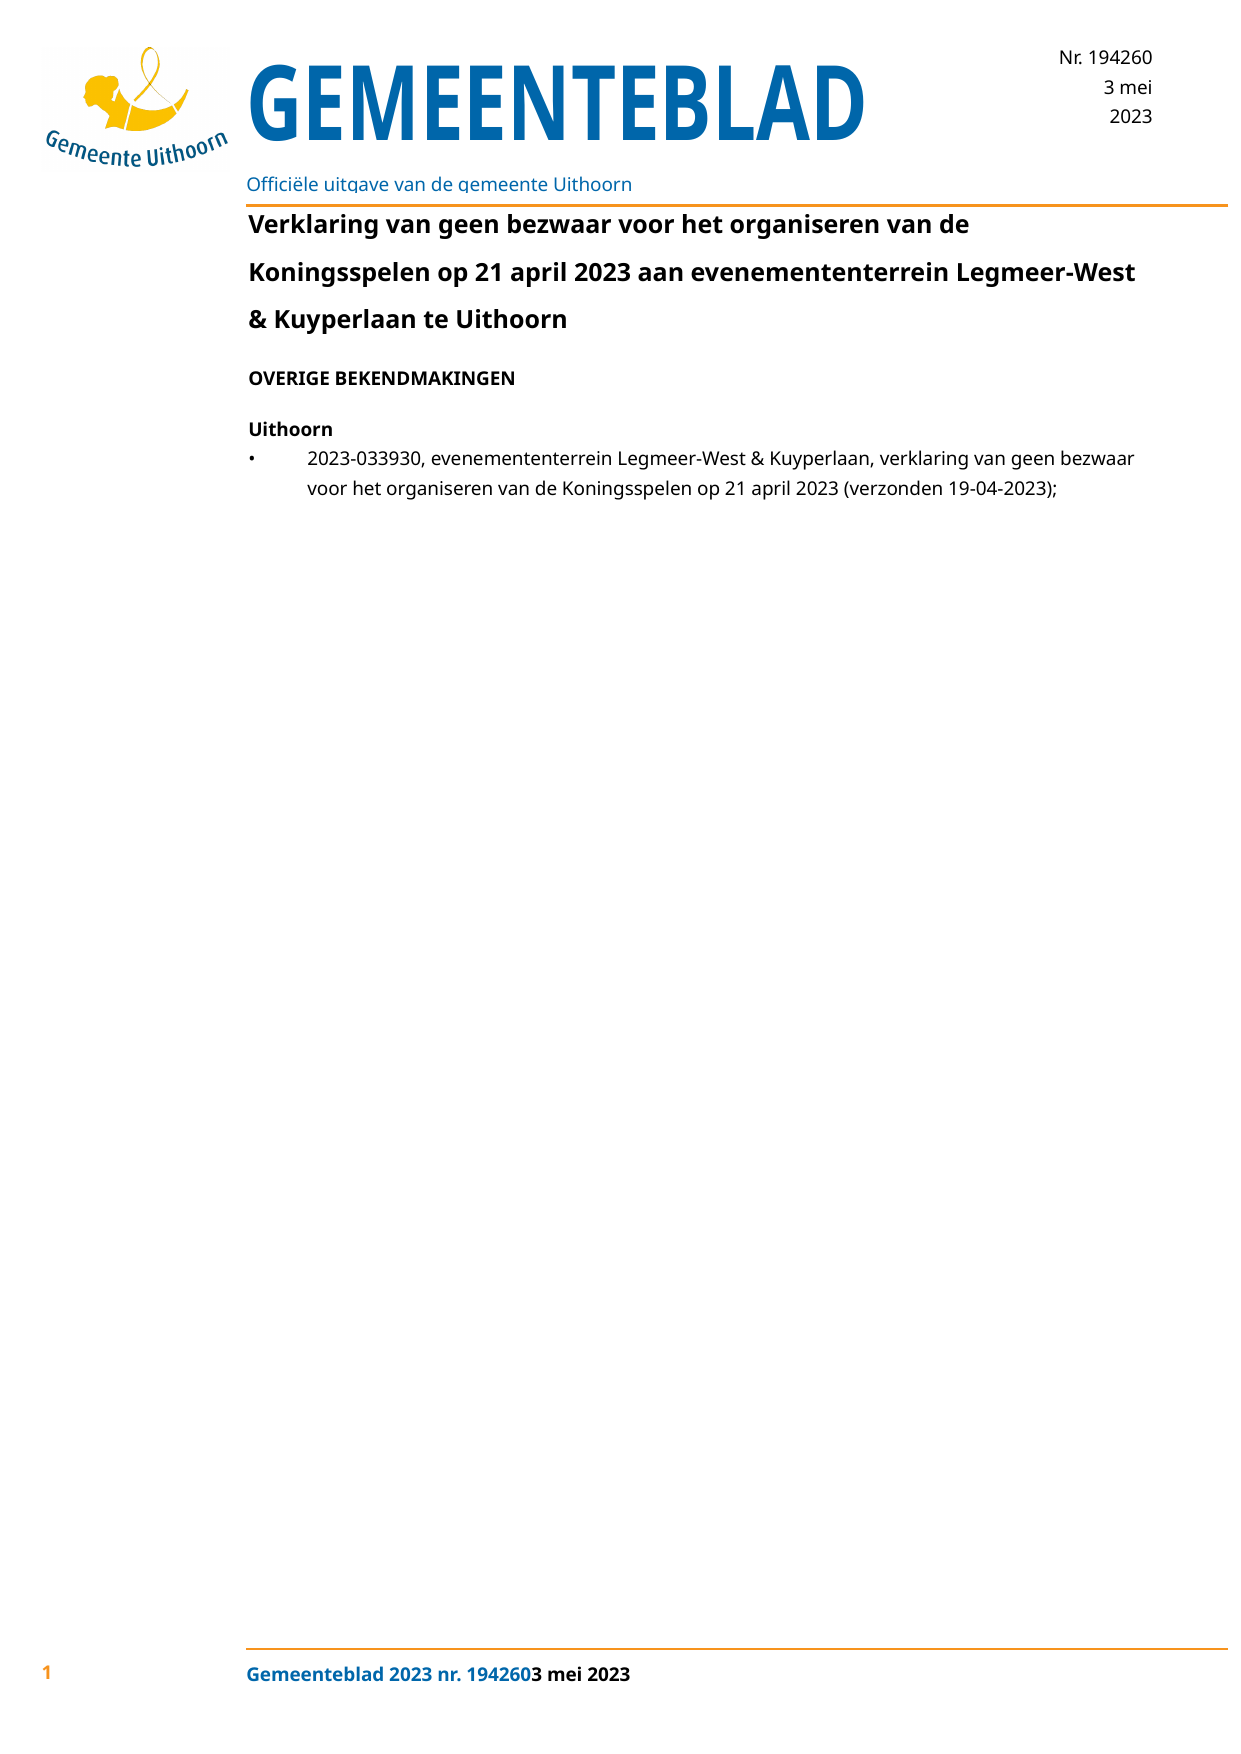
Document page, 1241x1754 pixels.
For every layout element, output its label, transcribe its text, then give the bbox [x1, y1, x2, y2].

picture [41, 47, 231, 172]
text OVERIGE BEKENDMAKINGEN [248, 366, 1152, 391]
list 2023-033930, evenemententerrein Legmeer-West & Kuyperlaan, verklaring van geen bezwaar voor het organiseren van de Koningsspelen op 21 april 2023 (verzonden 19-04-2023); [248, 446, 1152, 501]
text Verklaring van geen bezwaar voor het organiseren van de Koningsspelen op 21 april 2023 aan evenemententerrein Legmeer-West & Kuyperlaan te Uithoorn [248, 207, 1152, 336]
text Uithoorn [248, 416, 1152, 442]
